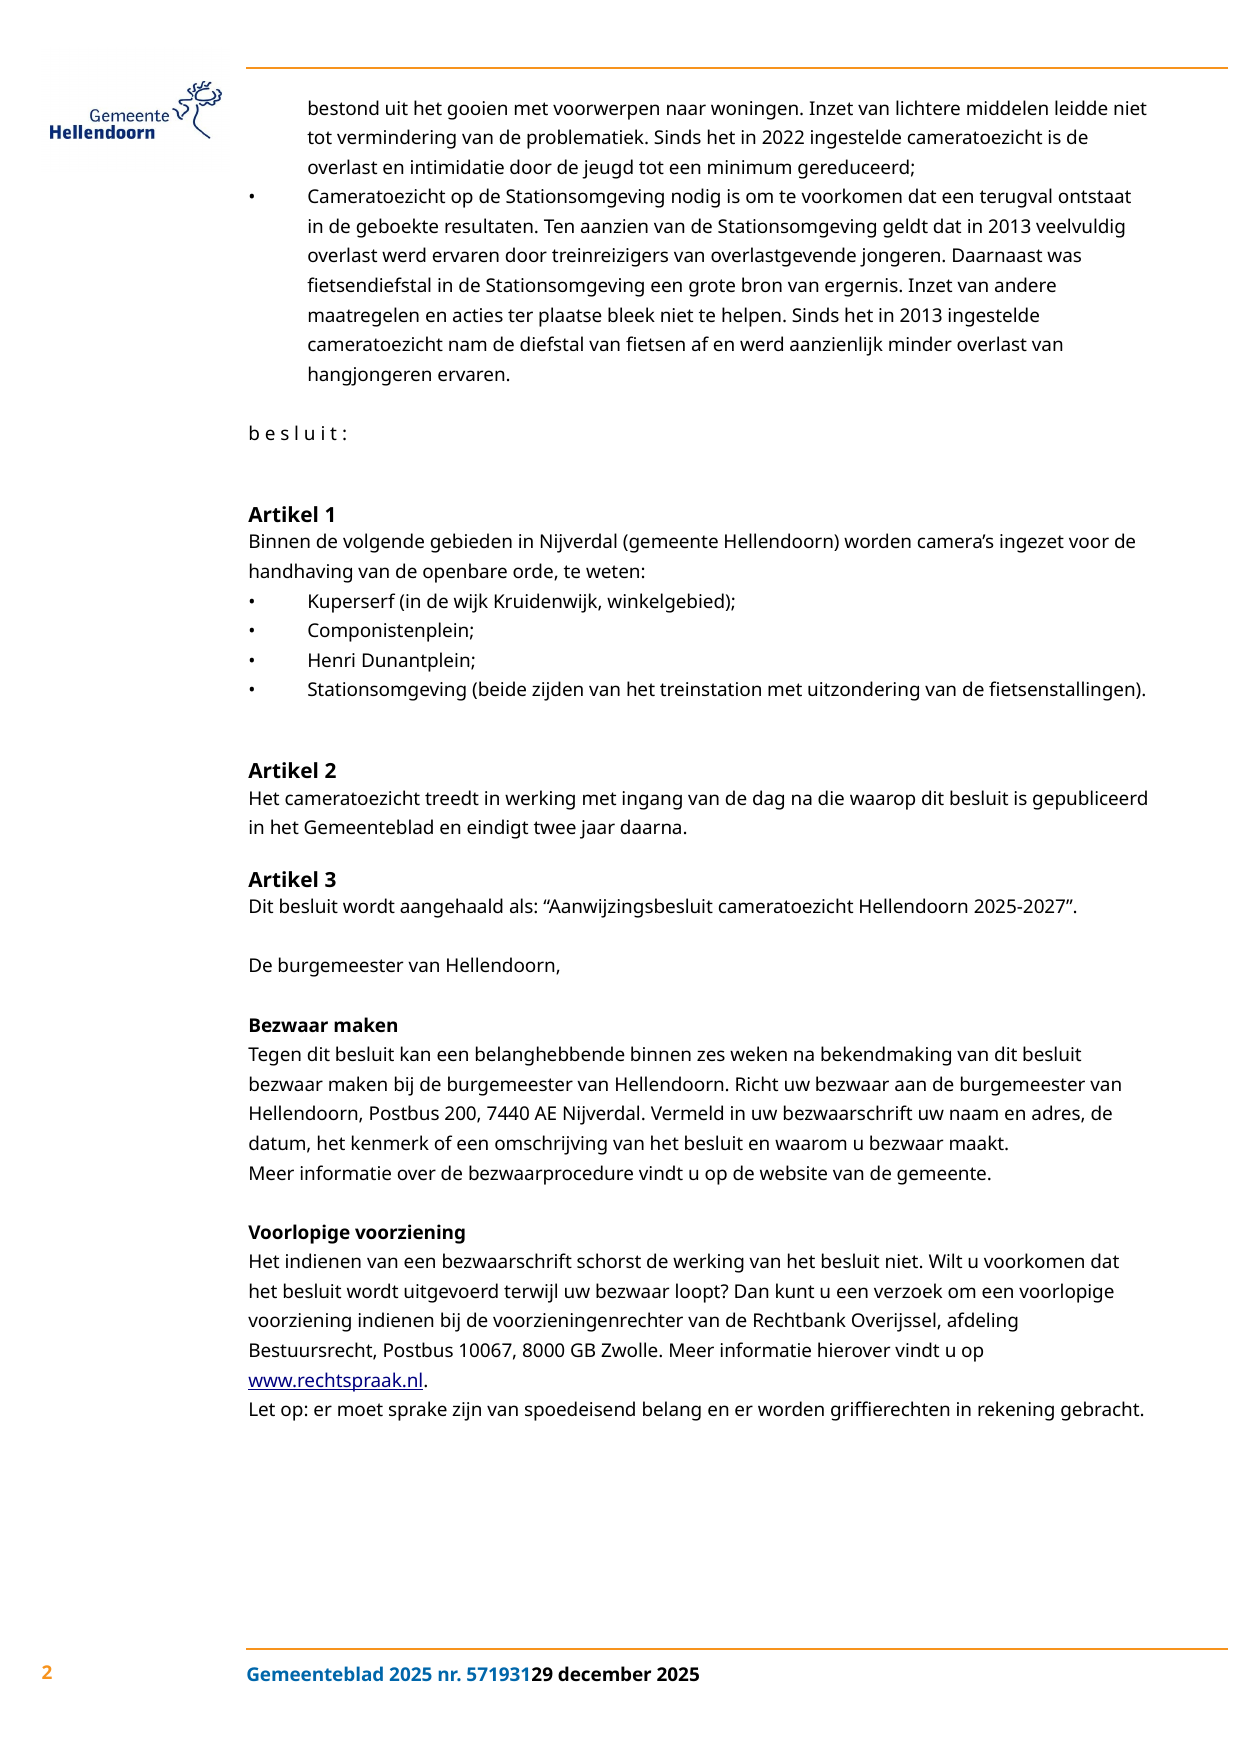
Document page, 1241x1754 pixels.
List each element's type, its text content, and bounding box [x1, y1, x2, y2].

text Voorlopige voorziening [248, 1219, 1152, 1244]
text Dit besluit wordt aangehaald als: “Aanwijzingsbesluit cameratoezicht Hellendoorn 2025-2027”. [248, 893, 1152, 919]
text Artikel 2 [248, 757, 1152, 785]
list Componistenplein; [248, 617, 1152, 643]
text Binnen de volgende gebieden in Nijverdal (gemeente Hellendoorn) worden camera’s ingezet voor de handhaving van de openbare orde, te weten: [248, 529, 1152, 584]
text De burgemeester van Hellendoorn, [248, 953, 1152, 978]
list Henri Dunantplein; [248, 647, 1152, 673]
list Stationsomgeving (beide zijden van het treinstation met uitzondering van de fietsenstallingen). [248, 677, 1152, 702]
text Artikel 3 [248, 865, 1152, 893]
text Meer informatie over de bezwaarprocedure vindt u op de website van de gemeente. [248, 1160, 1152, 1185]
list Cameratoezicht op de Stationsomgeving nodig is om te voorkomen dat een terugval ontstaat in de geboekte resultaten. Ten aanzien van de Stationsomgeving geldt dat in 2013 veelvuldig overlast werd ervaren door treinreizigers van overlastgevende jongeren. Daarnaast was fietsendiefstal in de Stationsomgeving een grote bron van ergernis. Inzet van andere maatregelen en acties ter plaatse bleek niet te helpen. Sinds het in 2013 ingestelde cameratoezicht nam de diefstal van fietsen af en werd aanzienlijk minder overlast van hangjongeren ervaren. [248, 183, 1152, 387]
text Het cameratoezicht treedt in werking met ingang van de dag na die waarop dit besluit is gepubliceerd in het Gemeenteblad en eindigt twee jaar daarna. [248, 785, 1152, 840]
text Bezwaar maken [248, 1012, 1152, 1037]
text Tegen dit besluit kan een belanghebbende binnen zes weken na bekendmaking van dit besluit bezwaar maken bij de burgemeester van Hellendoorn. Richt uw bezwaar aan de burgemeester van Hellendoorn, Postbus 200, 7440 AE Nijverdal. Vermeld in uw bezwaarschrift uw naam en adres, de datum, het kenmerk of een omschrijving van het besluit en waarom u bezwaar maakt. [248, 1041, 1152, 1156]
text Artikel 1 [248, 500, 1152, 529]
text Het indienen van een bezwaarschrift schorst de werking van het besluit niet. Wilt u voorkomen dat het besluit wordt uitgevoerd terwijl uw bezwaar loopt? Dan kunt u een verzoek om een voorlopige voorziening indienen bij de voorzieningenrechter van de Rechtbank Overijssel, afdeling Bestuursrecht, Postbus 10067, 8000 GB Zwolle. Meer informatie hierover vindt u op www.rechtspraak.nl. [248, 1248, 1152, 1392]
list Kuperserf (in de wijk Kruidenwijk, winkelgebied); [248, 588, 1152, 613]
text b e s l u i t : [248, 420, 1152, 446]
picture [41, 47, 231, 172]
list bestond uit het gooien met voorwerpen naar woningen. Inzet van lichtere middelen leidde niet tot vermindering van de problematiek. Sinds het in 2022 ingestelde cameratoezicht is de overlast en intimidatie door de jeugd tot een minimum gereduceerd; [248, 95, 1152, 180]
text Let op: er moet sprake zijn van spoedeisend belang en er worden griffierechten in rekening gebracht. [248, 1396, 1152, 1422]
